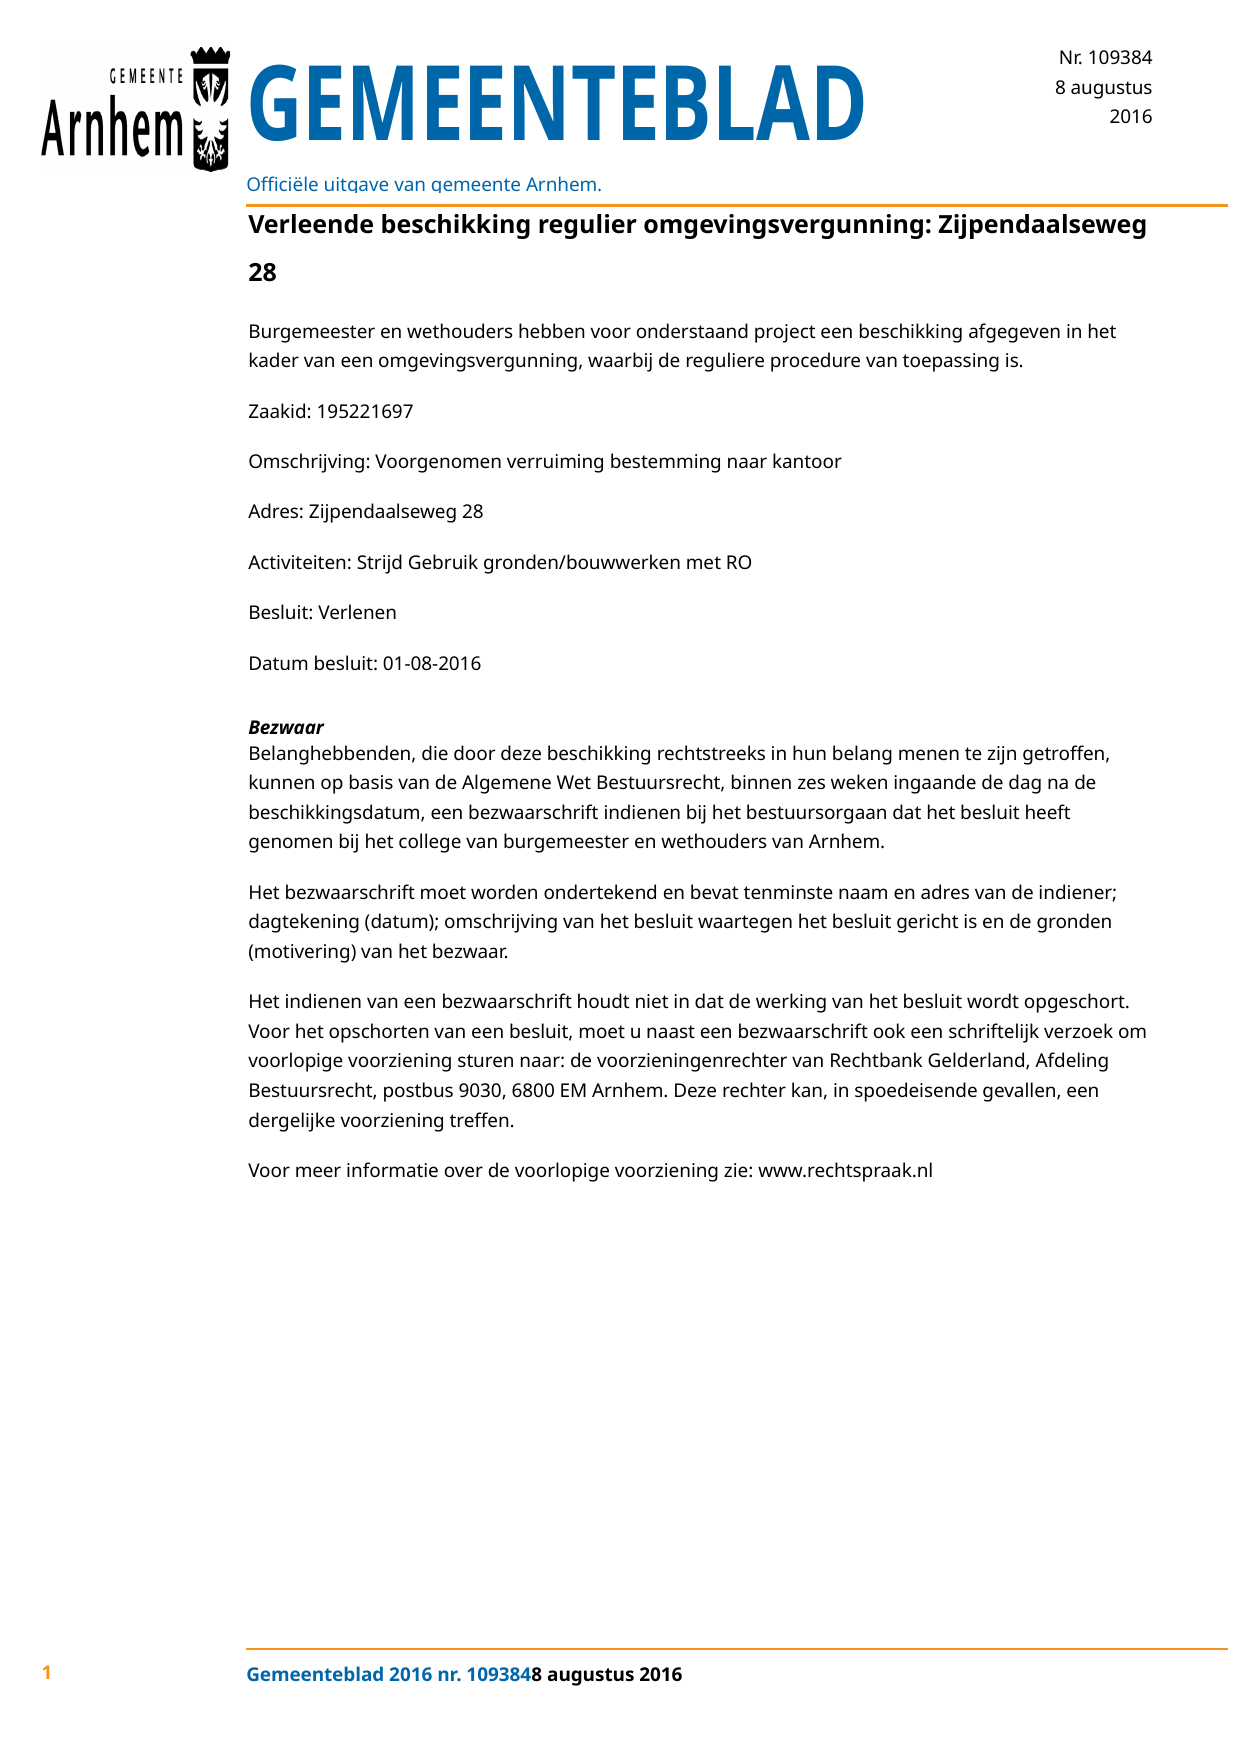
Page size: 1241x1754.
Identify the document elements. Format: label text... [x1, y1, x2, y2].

text Voor meer informatie over de voorlopige voorziening zie: www.rechtspraak.nl [248, 1157, 1152, 1183]
text Activiteiten: Strijd Gebruik gronden/bouwwerken met RO [248, 549, 1152, 575]
text Belanghebbenden, die door deze beschikking rechtstreeks in hun belang menen te zijn getroffen, kunnen op basis van de Algemene Wet Bestuursrecht, binnen zes weken ingaande de dag na de beschikkingsdatum, een bezwaarschrift indienen bij het bestuursorgaan dat het besluit heeft genomen bij het college van burgemeester en wethouders van Arnhem. [248, 740, 1152, 854]
text Datum besluit: 01-08-2016 [248, 650, 1152, 676]
text Bezwaar [248, 714, 1152, 740]
text Het bezwaarschrift moet worden ondertekend en bevat tenminste naam en adres van de indiener; dagtekening (datum); omschrijving van het besluit waartegen het besluit gericht is en de gronden (motivering) van het bezwaar. [248, 879, 1152, 964]
text Verleende beschikking regulier omgevingsvergunning: Zijpendaalseweg 28 [248, 207, 1152, 288]
picture [41, 47, 231, 172]
text Adres: Zijpendaalseweg 28 [248, 499, 1152, 524]
text Besluit: Verlenen [248, 599, 1152, 625]
text Burgemeester en wethouders hebben voor onderstaand project een beschikking afgegeven in het kader van een omgevingsvergunning, waarbij de reguliere procedure van toepassing is. [248, 318, 1152, 373]
text Zaakid: 195221697 [248, 398, 1152, 424]
text Het indienen van een bezwaarschrift houdt niet in dat de werking van het besluit wordt opgeschort. Voor het opschorten van een besluit, moet u naast een bezwaarschrift ook een schriftelijk verzoek om voorlopige voorziening sturen naar: de voorzieningenrechter van Rechtbank Gelderland, Afdeling Bestuursrecht, postbus 9030, 6800 EM Arnhem. Deze rechter kan, in spoedeisende gevallen, een dergelijke voorziening treffen. [248, 988, 1152, 1132]
text Omschrijving: Voorgenomen verruiming bestemming naar kantoor [248, 448, 1152, 474]
